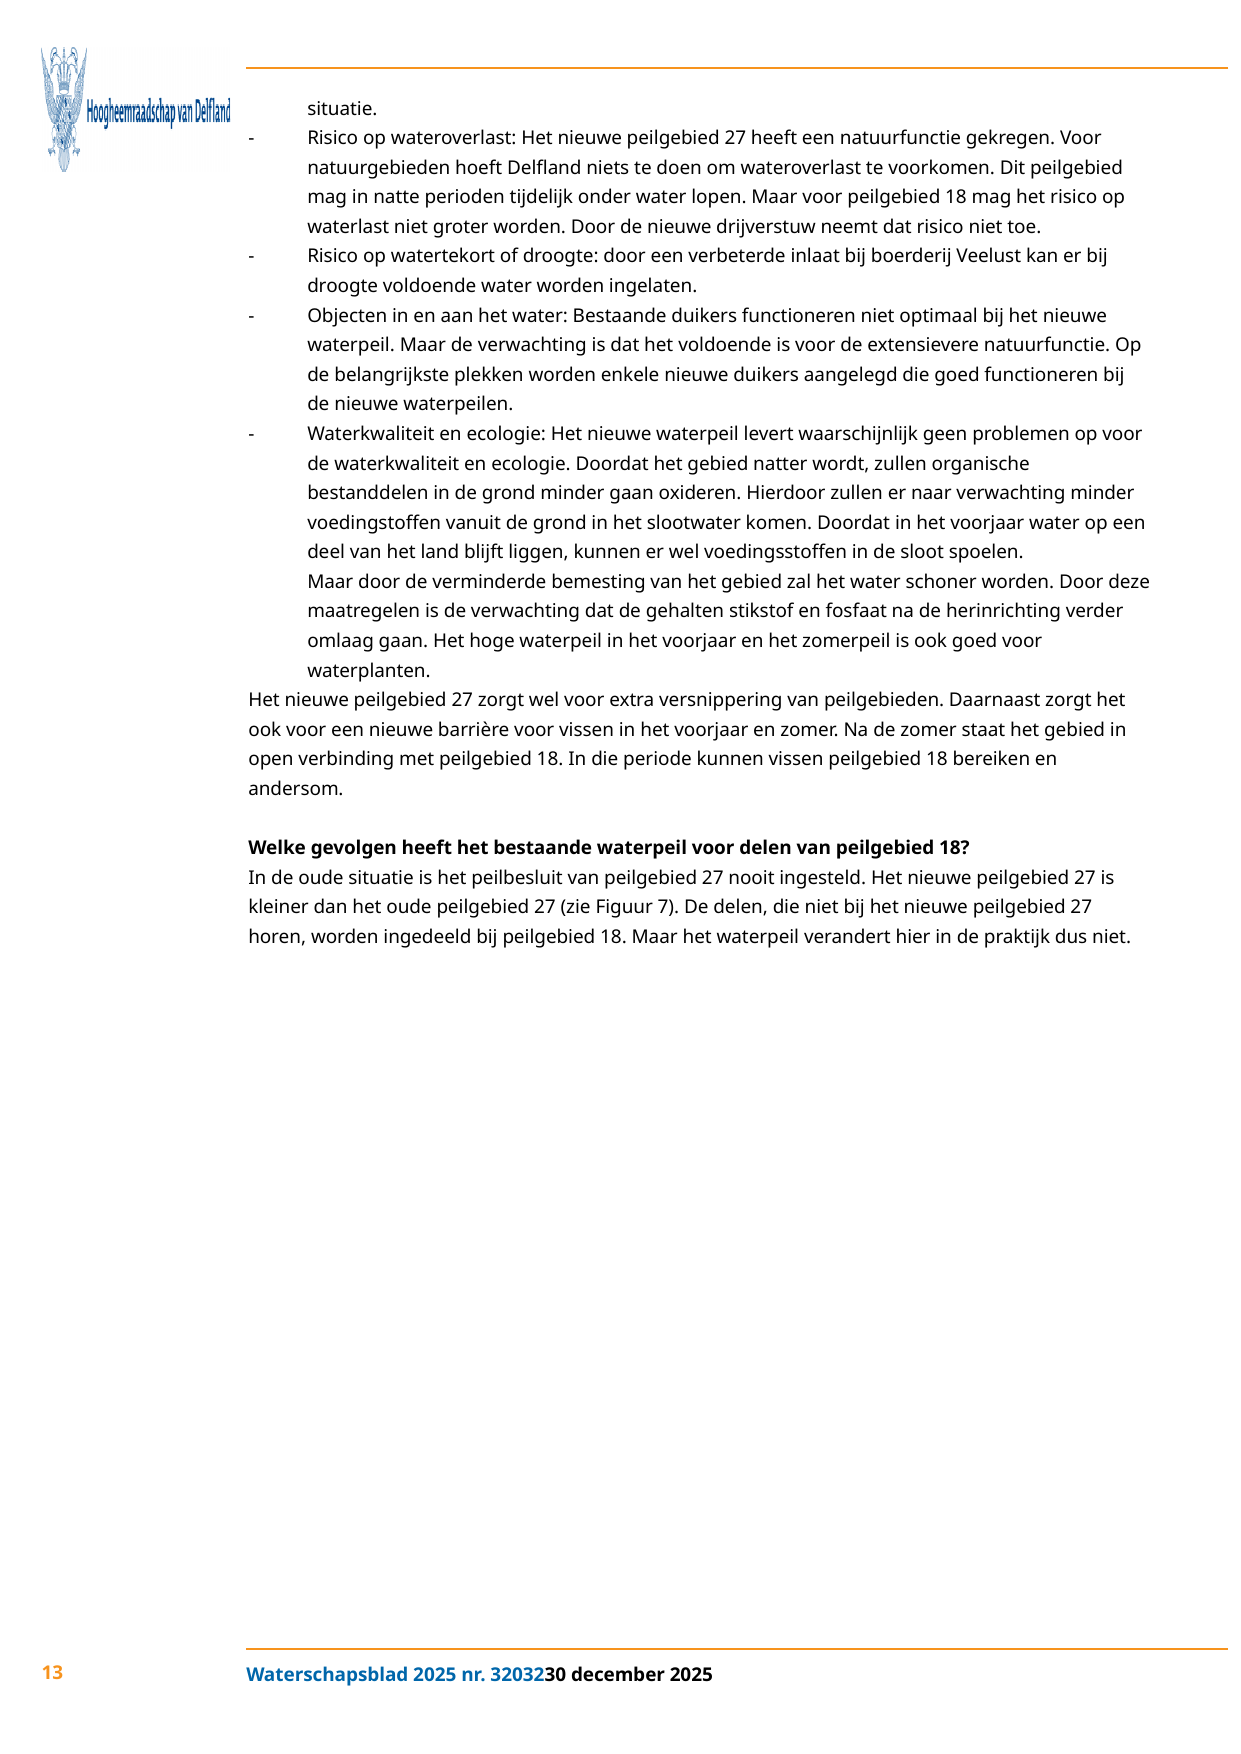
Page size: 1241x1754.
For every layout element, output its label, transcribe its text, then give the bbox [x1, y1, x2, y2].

text Welke gevolgen heeft het bestaande waterpeil voor delen van peilgebied 18? [248, 834, 1152, 860]
list Risico op watertekort of droogte: door een verbeterde inlaat bij boerderij Veelust kan er bij droogte voldoende water worden ingelaten. [248, 243, 1152, 298]
list Objecten in en aan het water: Bestaande duikers functioneren niet optimaal bij het nieuwe waterpeil. Maar de verwachting is dat het voldoende is voor de extensievere natuurfunctie. Op de belangrijkste plekken worden enkele nieuwe duikers aangelegd die goed functioneren bij de nieuwe waterpeilen. [248, 302, 1152, 416]
list Waterkwaliteit en ecologie: Het nieuwe waterpeil levert waarschijnlijk geen problemen op voor de waterkwaliteit en ecologie. Doordat het gebied natter wordt, zullen organische bestanddelen in de grond minder gaan oxideren. Hierdoor zullen er naar verwachting minder voedingstoffen vanuit de grond in het slootwater komen. Doordat in het voorjaar water op een deel van het land blijft liggen, kunnen er wel voedingsstoffen in de sloot spoelen. [248, 420, 1152, 564]
list Risico op wateroverlast: Het nieuwe peilgebied 27 heeft een natuurfunctie gekregen. Voor natuurgebieden hoeft Delfland niets te doen om wateroverlast te voorkomen. Dit peilgebied mag in natte perioden tijdelijk onder water lopen. Maar voor peilgebied 18 mag het risico op waterlast niet groter worden. Door de nieuwe drijverstuw neemt dat risico niet toe. [248, 124, 1152, 239]
text Het nieuwe peilgebied 27 zorgt wel voor extra versnippering van peilgebieden. Daarnaast zorgt het ook voor een nieuwe barrière voor vissen in het voorjaar en zomer. Na de zomer staat het gebied in open verbinding met peilgebied 18. In die periode kunnen vissen peilgebied 18 bereiken en andersom. [248, 686, 1152, 801]
picture [41, 47, 231, 172]
list situatie. [248, 95, 1152, 121]
text In de oude situatie is het peilbesluit van peilgebied 27 nooit ingesteld. Het nieuwe peilgebied 27 is kleiner dan het oude peilgebied 27 (zie Figuur 7). De delen, die niet bij het nieuwe peilgebied 27 horen, worden ingedeeld bij peilgebied 18. Maar het waterpeil verandert hier in de praktijk dus niet. [248, 864, 1152, 949]
list Maar door de verminderde bemesting van het gebied zal het water schoner worden. Door deze maatregelen is de verwachting dat de gehalten stikstof en fosfaat na de herinrichting verder omlaag gaan. Het hoge waterpeil in het voorjaar en het zomerpeil is ook goed voor waterplanten. [248, 568, 1152, 683]
